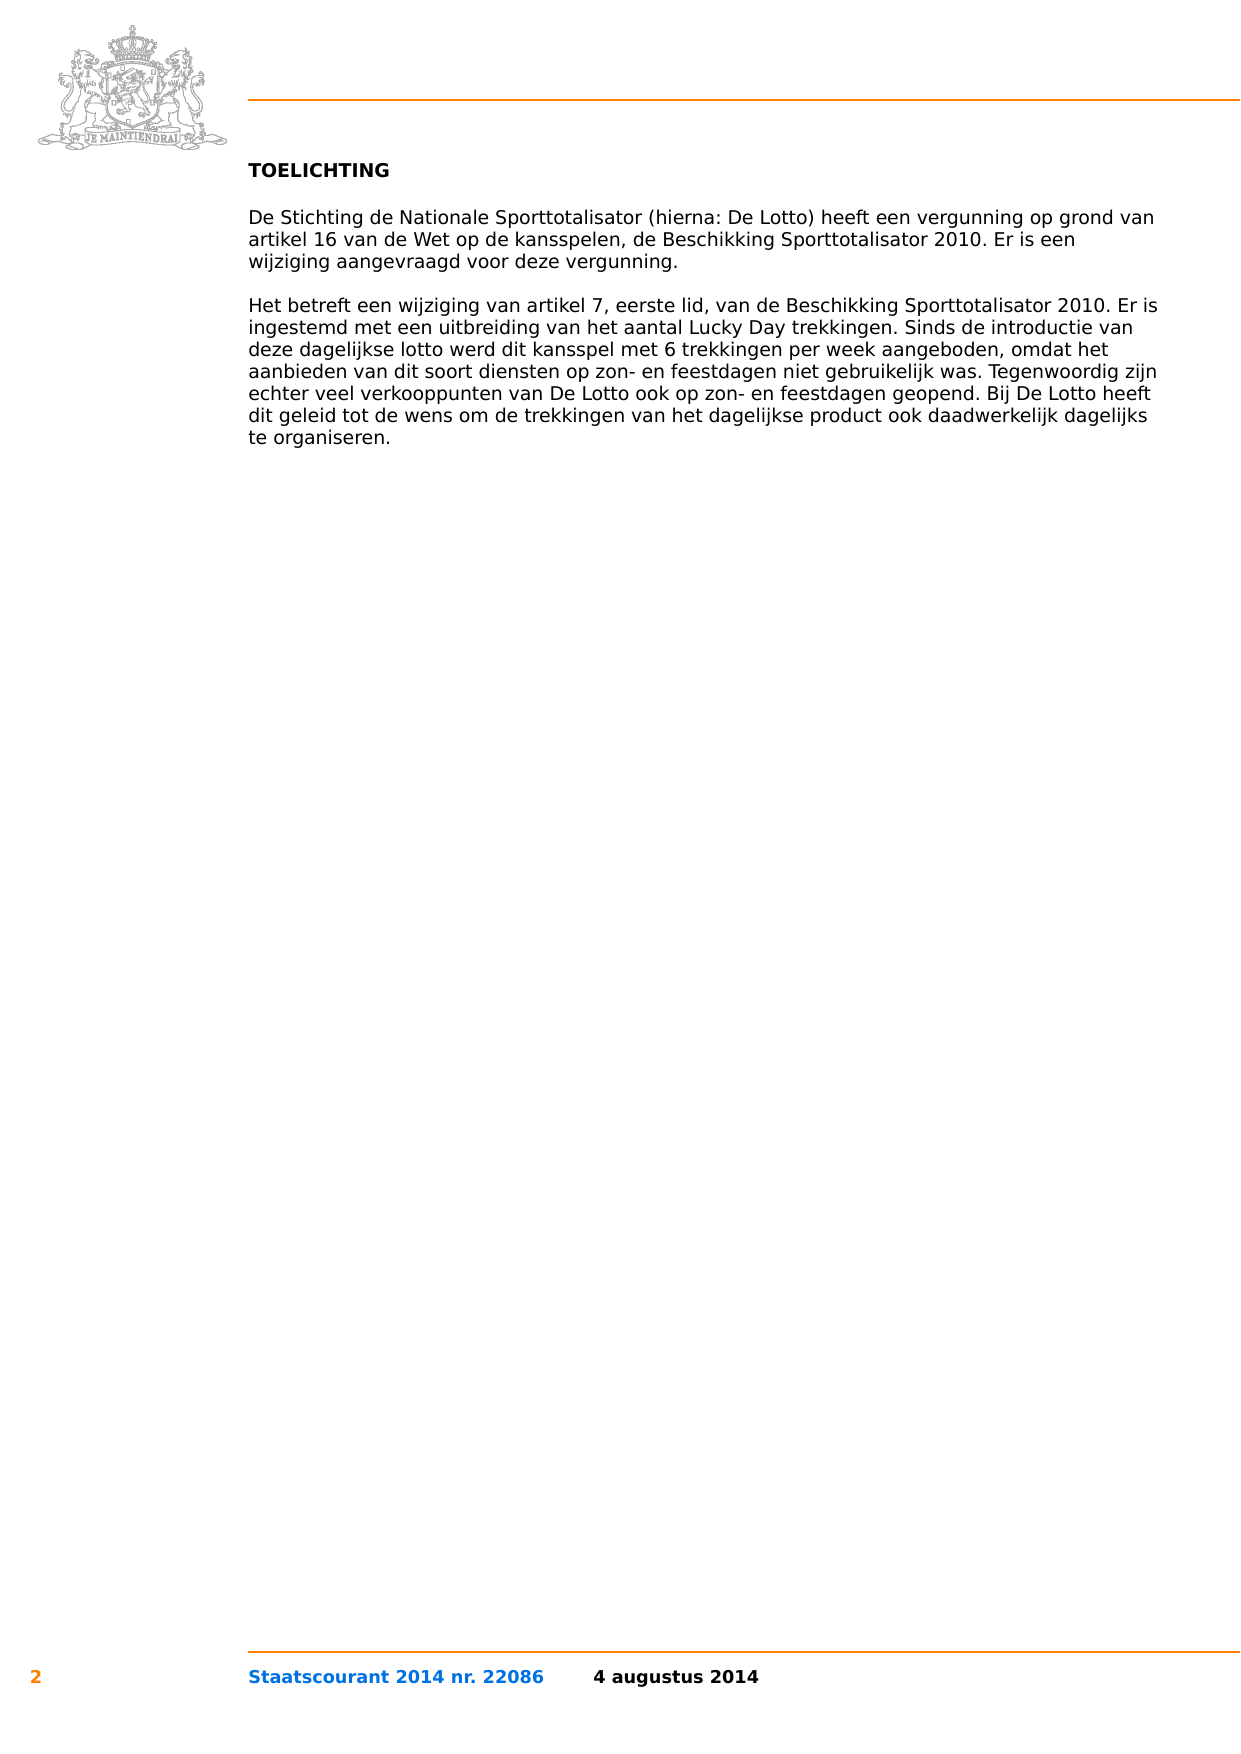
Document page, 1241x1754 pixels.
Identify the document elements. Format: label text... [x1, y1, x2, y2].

text Het betreft een wijziging van artikel 7, eerste lid, van de Beschikking Sporttotalisator 2010. Er is ingestemd met een uitbreiding van het aantal Lucky Day trekkingen. Sinds de introductie van deze dagelijkse lotto werd dit kansspel met 6 trekkingen per week aangeboden, omdat het aanbieden van dit soort diensten op zon- en feestdagen niet gebruikelijk was. Tegenwoordig zijn echter veel verkooppunten van De Lotto ook op zon- en feestdagen geopend. Bij De Lotto heeft dit geleid tot de wens om de trekkingen van het dagelijkse product ook daadwerkelijk dagelijks te organiseren. [248, 295, 1163, 448]
text De Stichting de Nationale Sporttotalisator (hierna: De Lotto) heeft een vergunning op grond van artikel 16 van de Wet op de kansspelen, de Beschikking Sporttotalisator 2010. Er is een wijziging aangevraagd voor deze vergunning. [248, 207, 1163, 273]
picture [38, 25, 227, 150]
subtitle TOELICHTING [248, 160, 1163, 182]
